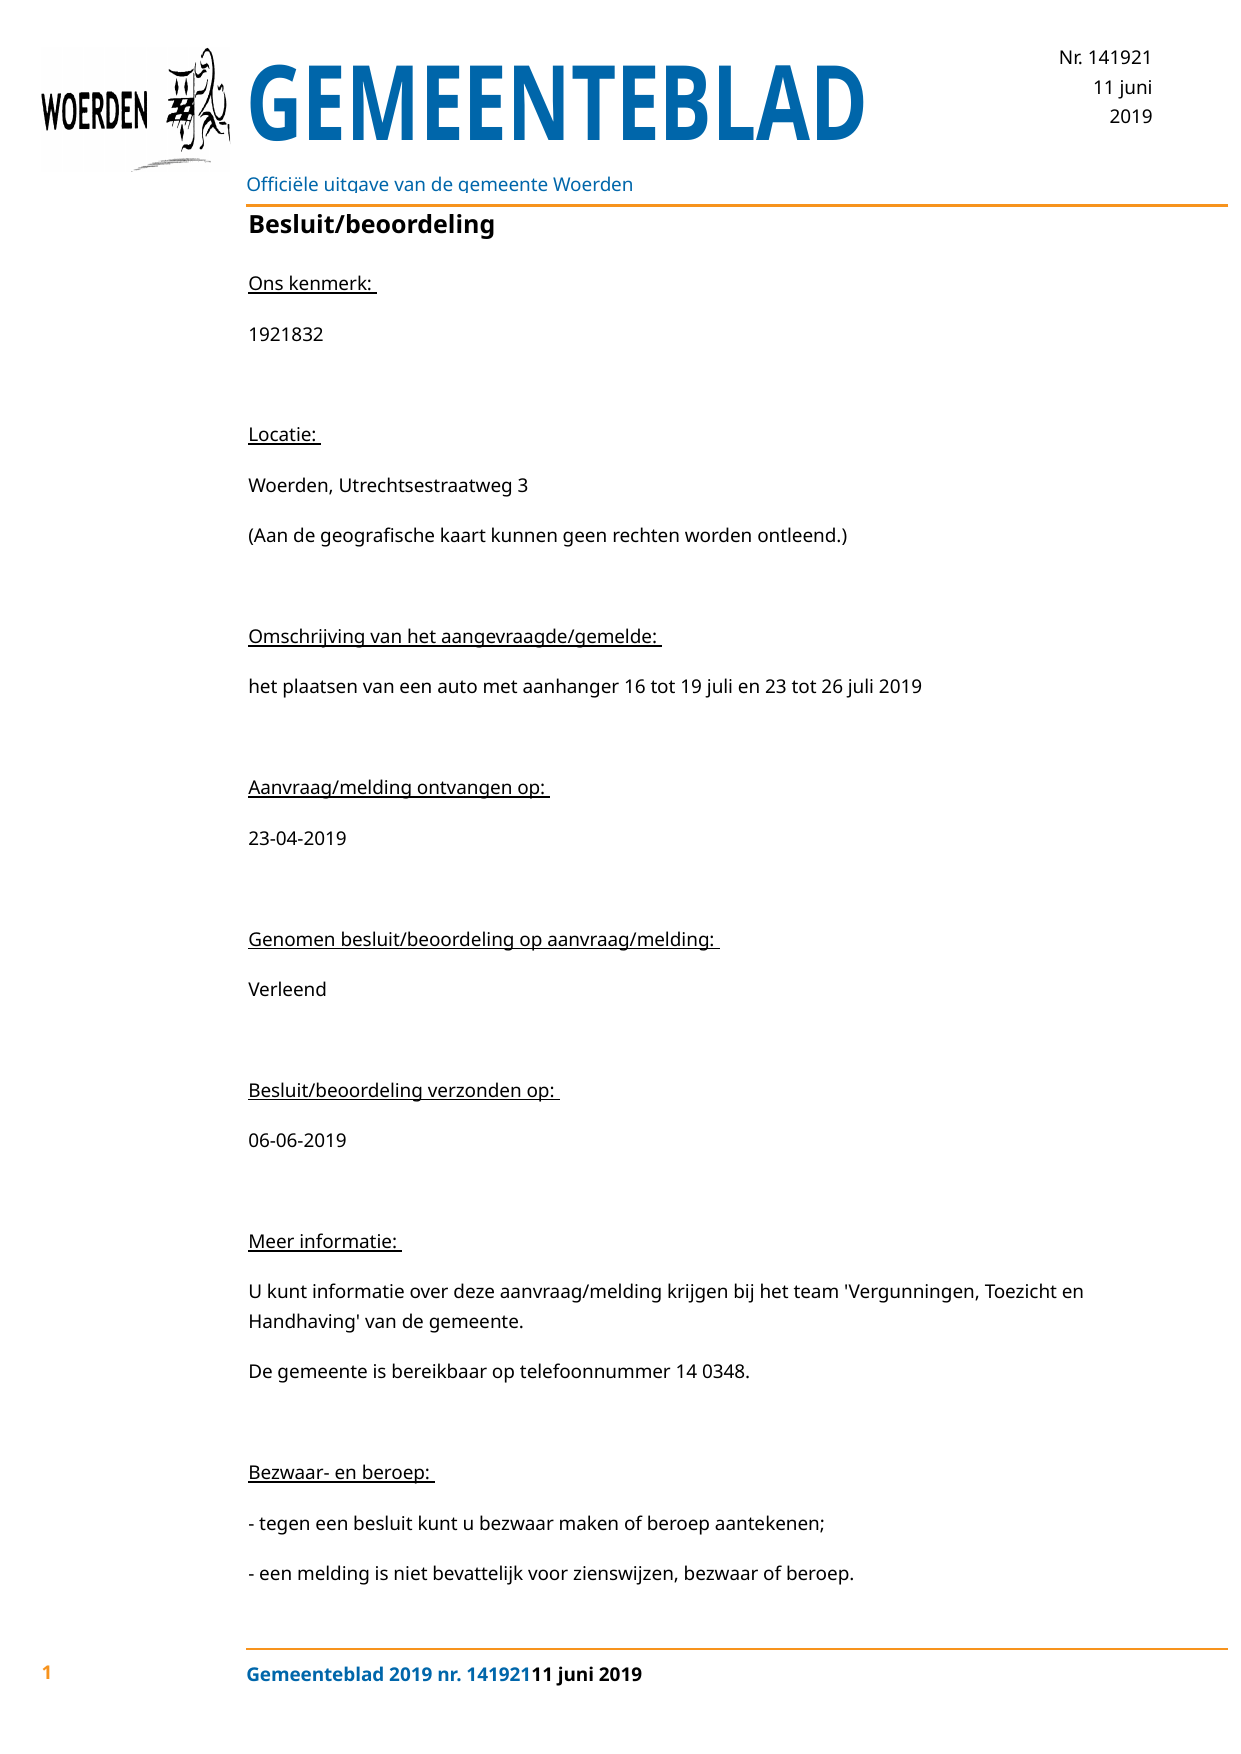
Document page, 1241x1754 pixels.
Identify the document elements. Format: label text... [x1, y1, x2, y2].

text Locatie: [248, 422, 1152, 447]
text - een melding is niet bevattelijk voor zienswijzen, bezwaar of beroep. [248, 1560, 1152, 1586]
text Bezwaar- en beroep: [248, 1459, 1152, 1485]
picture [41, 47, 231, 172]
text Aanvraag/melding ontvangen op: [248, 774, 1152, 800]
text Woerden, Utrechtsestraatweg 3 [248, 472, 1152, 498]
text Verleend [248, 976, 1152, 1002]
text Besluit/beoordeling verzonden op: [248, 1077, 1152, 1103]
text U kunt informatie over deze aanvraag/melding krijgen bij het team 'Vergunningen, Toezicht en Handhaving' van de gemeente. [248, 1279, 1152, 1334]
text - tegen een besluit kunt u bezwaar maken of beroep aantekenen; [248, 1510, 1152, 1536]
text Genomen besluit/beoordeling op aanvraag/melding: [248, 926, 1152, 951]
text Meer informatie: [248, 1228, 1152, 1254]
text Besluit/beoordeling [248, 207, 1152, 241]
text (Aan de geografische kaart kunnen geen rechten worden ontleend.) [248, 522, 1152, 548]
text De gemeente is bereikbaar op telefoonnummer 14 0348. [248, 1359, 1152, 1384]
text Omschrijving van het aangevraagde/gemelde: [248, 623, 1152, 649]
text 06-06-2019 [248, 1127, 1152, 1153]
text het plaatsen van een auto met aanhanger 16 tot 19 juli en 23 tot 26 juli 2019 [248, 674, 1152, 699]
text Ons kenmerk: [248, 270, 1152, 296]
text 23-04-2019 [248, 825, 1152, 851]
text 1921832 [248, 321, 1152, 346]
